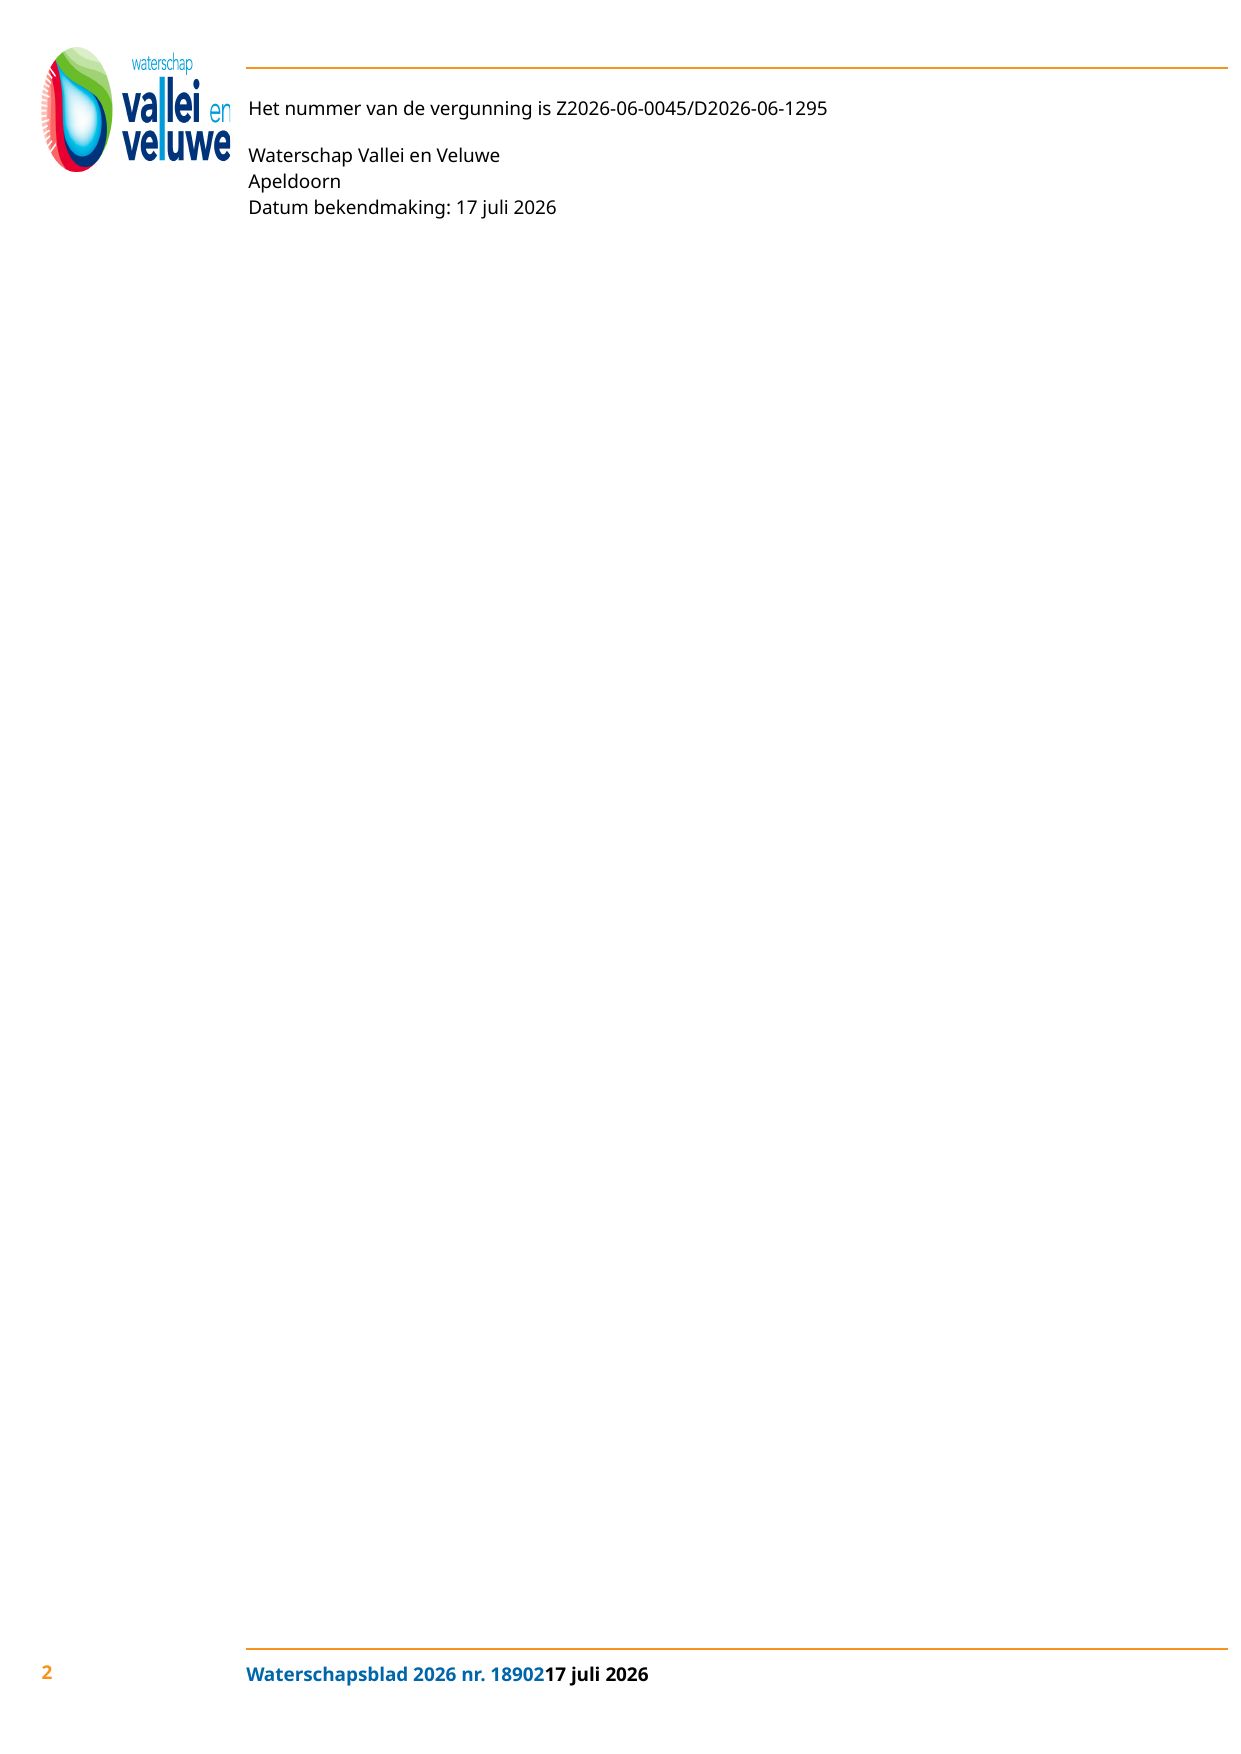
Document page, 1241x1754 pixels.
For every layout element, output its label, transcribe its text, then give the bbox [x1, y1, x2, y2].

picture [41, 47, 231, 172]
text Apeldoorn [248, 168, 1152, 194]
text Waterschap Vallei en Veluwe [248, 143, 1152, 168]
text Datum bekendmaking: 17 juli 2026 [248, 194, 1152, 220]
text Het nummer van de vergunning is Z2026-06-0045/D2026-06-1295 [248, 95, 1152, 121]
